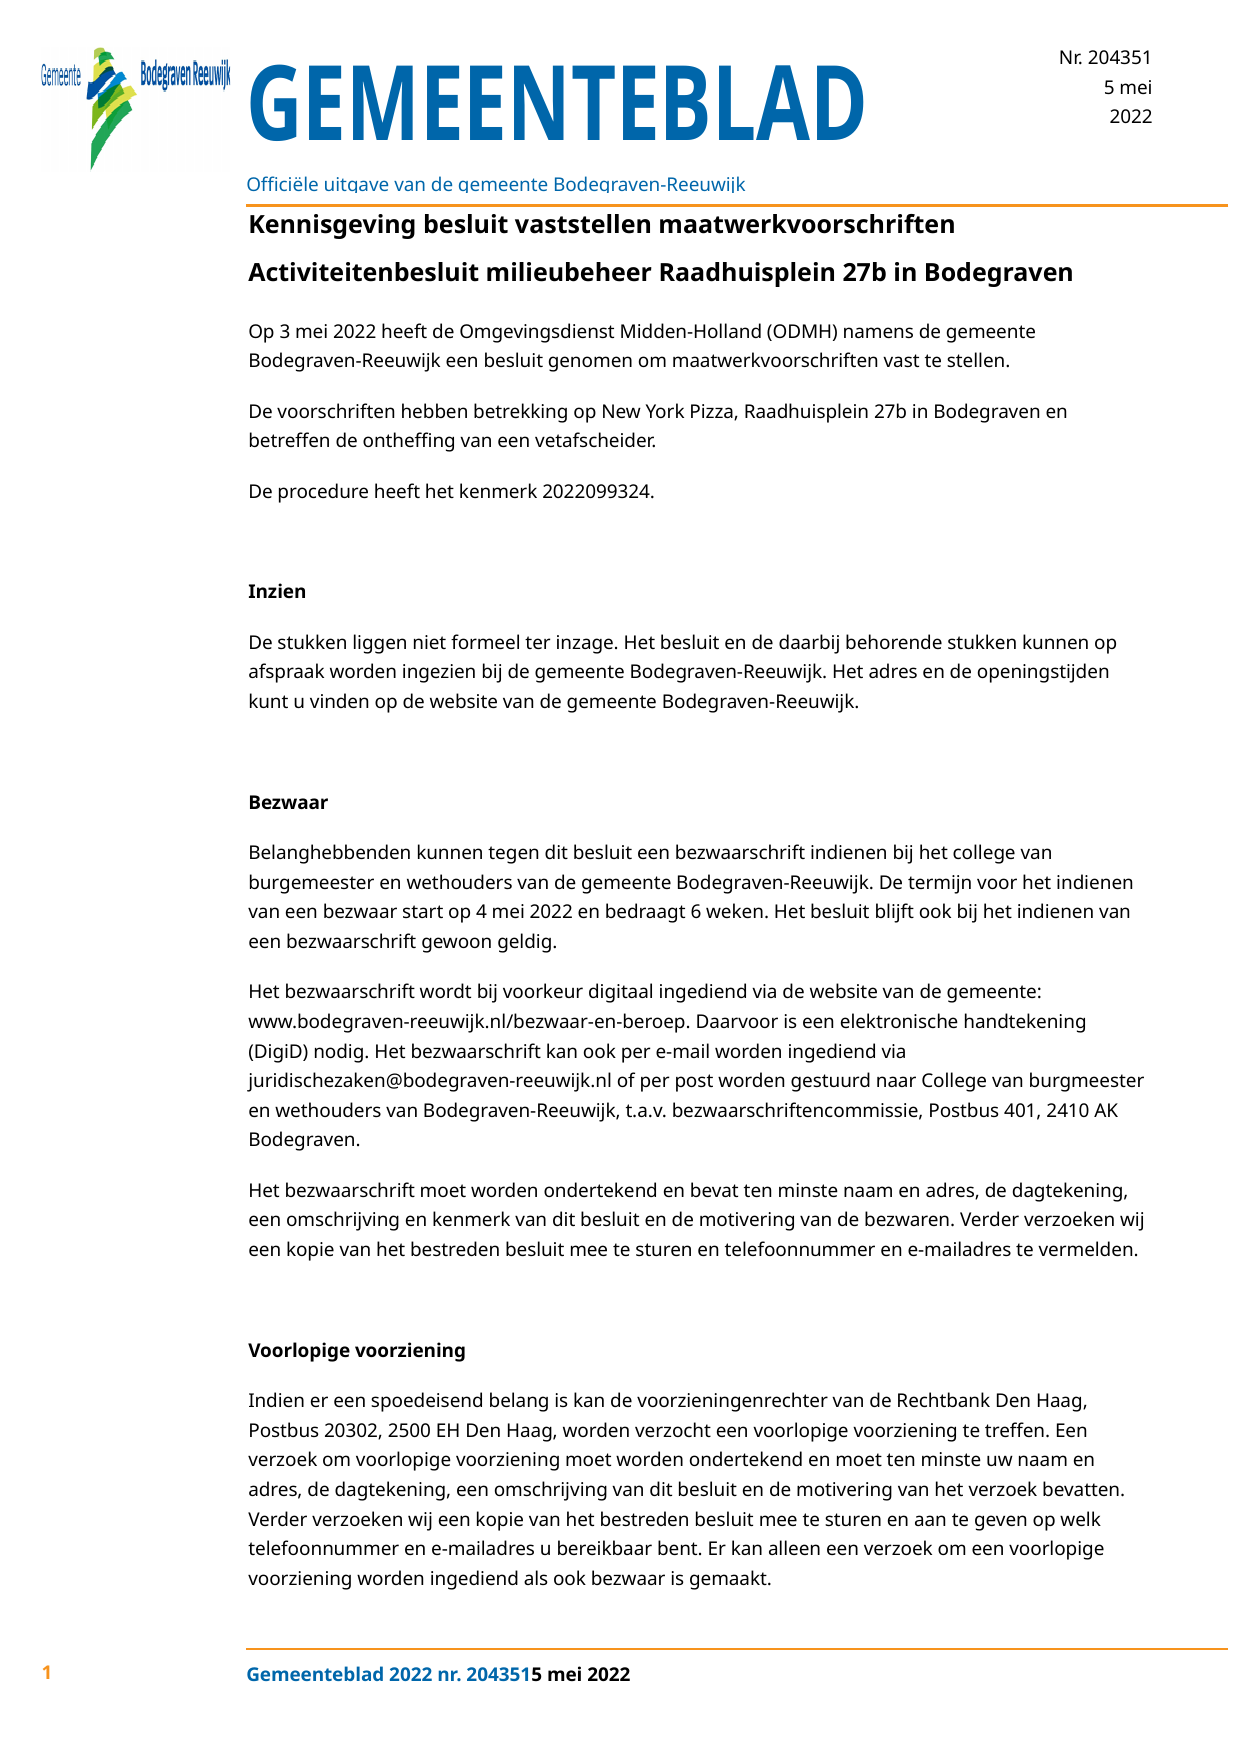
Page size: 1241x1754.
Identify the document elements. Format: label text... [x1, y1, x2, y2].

text Belanghebbenden kunnen tegen dit besluit een bezwaarschrift indienen bij het college van burgemeester en wethouders van de gemeente Bodegraven-Reeuwijk. De termijn voor het indienen van een bezwaar start op 4 mei 2022 en bedraagt 6 weken. Het besluit blijft ook bij het indienen van een bezwaarschrift gewoon geldig. [248, 839, 1152, 954]
text De procedure heeft het kenmerk 2022099324. [248, 478, 1152, 504]
text De voorschriften hebben betrekking op New York Pizza, Raadhuisplein 27b in Bodegraven en betreffen de ontheffing van een vetafscheider. [248, 398, 1152, 453]
text Kennisgeving besluit vaststellen maatwerkvoorschriften Activiteitenbesluit milieubeheer Raadhuisplein 27b in Bodegraven [248, 207, 1152, 288]
text Voorlopige voorziening [248, 1337, 1152, 1363]
text Indien er een spoedeisend belang is kan de voorzieningenrechter van de Rechtbank Den Haag, Postbus 20302, 2500 EH Den Haag, worden verzocht een voorlopige voorziening te treffen. Een verzoek om voorlopige voorziening moet worden ondertekend en moet ten minste uw naam en adres, de dagtekening, een omschrijving van dit besluit en de motivering van het verzoek bevatten. Verder verzoeken wij een kopie van het bestreden besluit mee te sturen en aan te geven op welk telefoonnummer en e-mailadres u bereikbaar bent. Er kan alleen een verzoek om een voorlopige voorziening worden ingediend als ook bezwaar is gemaakt. [248, 1387, 1152, 1591]
picture [41, 47, 231, 172]
text Inzien [248, 579, 1152, 604]
text Het bezwaarschrift wordt bij voorkeur digitaal ingediend via de website van de gemeente: www.bodegraven-reeuwijk.nl/bezwaar-en-beroep. Daarvoor is een elektronische handtekening (DigiD) nodig. Het bezwaarschrift kan ook per e-mail worden ingediend via juridischezaken@bodegraven-reeuwijk.nl of per post worden gestuurd naar College van burgmeester en wethouders van Bodegraven-Reeuwijk, t.a.v. bezwaarschriftencommissie, Postbus 401, 2410 AK Bodegraven. [248, 979, 1152, 1152]
text Op 3 mei 2022 heeft de Omgevingsdienst Midden-Holland (ODMH) namens de gemeente Bodegraven-Reeuwijk een besluit genomen om maatwerkvoorschriften vast te stellen. [248, 318, 1152, 373]
text Het bezwaarschrift moet worden ondertekend en bevat ten minste naam en adres, de dagtekening, een omschrijving en kenmerk van dit besluit en de motivering van de bezwaren. Verder verzoeken wij een kopie van het bestreden besluit mee te sturen en telefoonnummer en e-mailadres te vermelden. [248, 1177, 1152, 1262]
text Bezwaar [248, 789, 1152, 815]
text De stukken liggen niet formeel ter inzage. Het besluit en de daarbij behorende stukken kunnen op afspraak worden ingezien bij de gemeente Bodegraven-Reeuwijk. Het adres en de openingstijden kunt u vinden op de website van de gemeente Bodegraven-Reeuwijk. [248, 629, 1152, 714]
